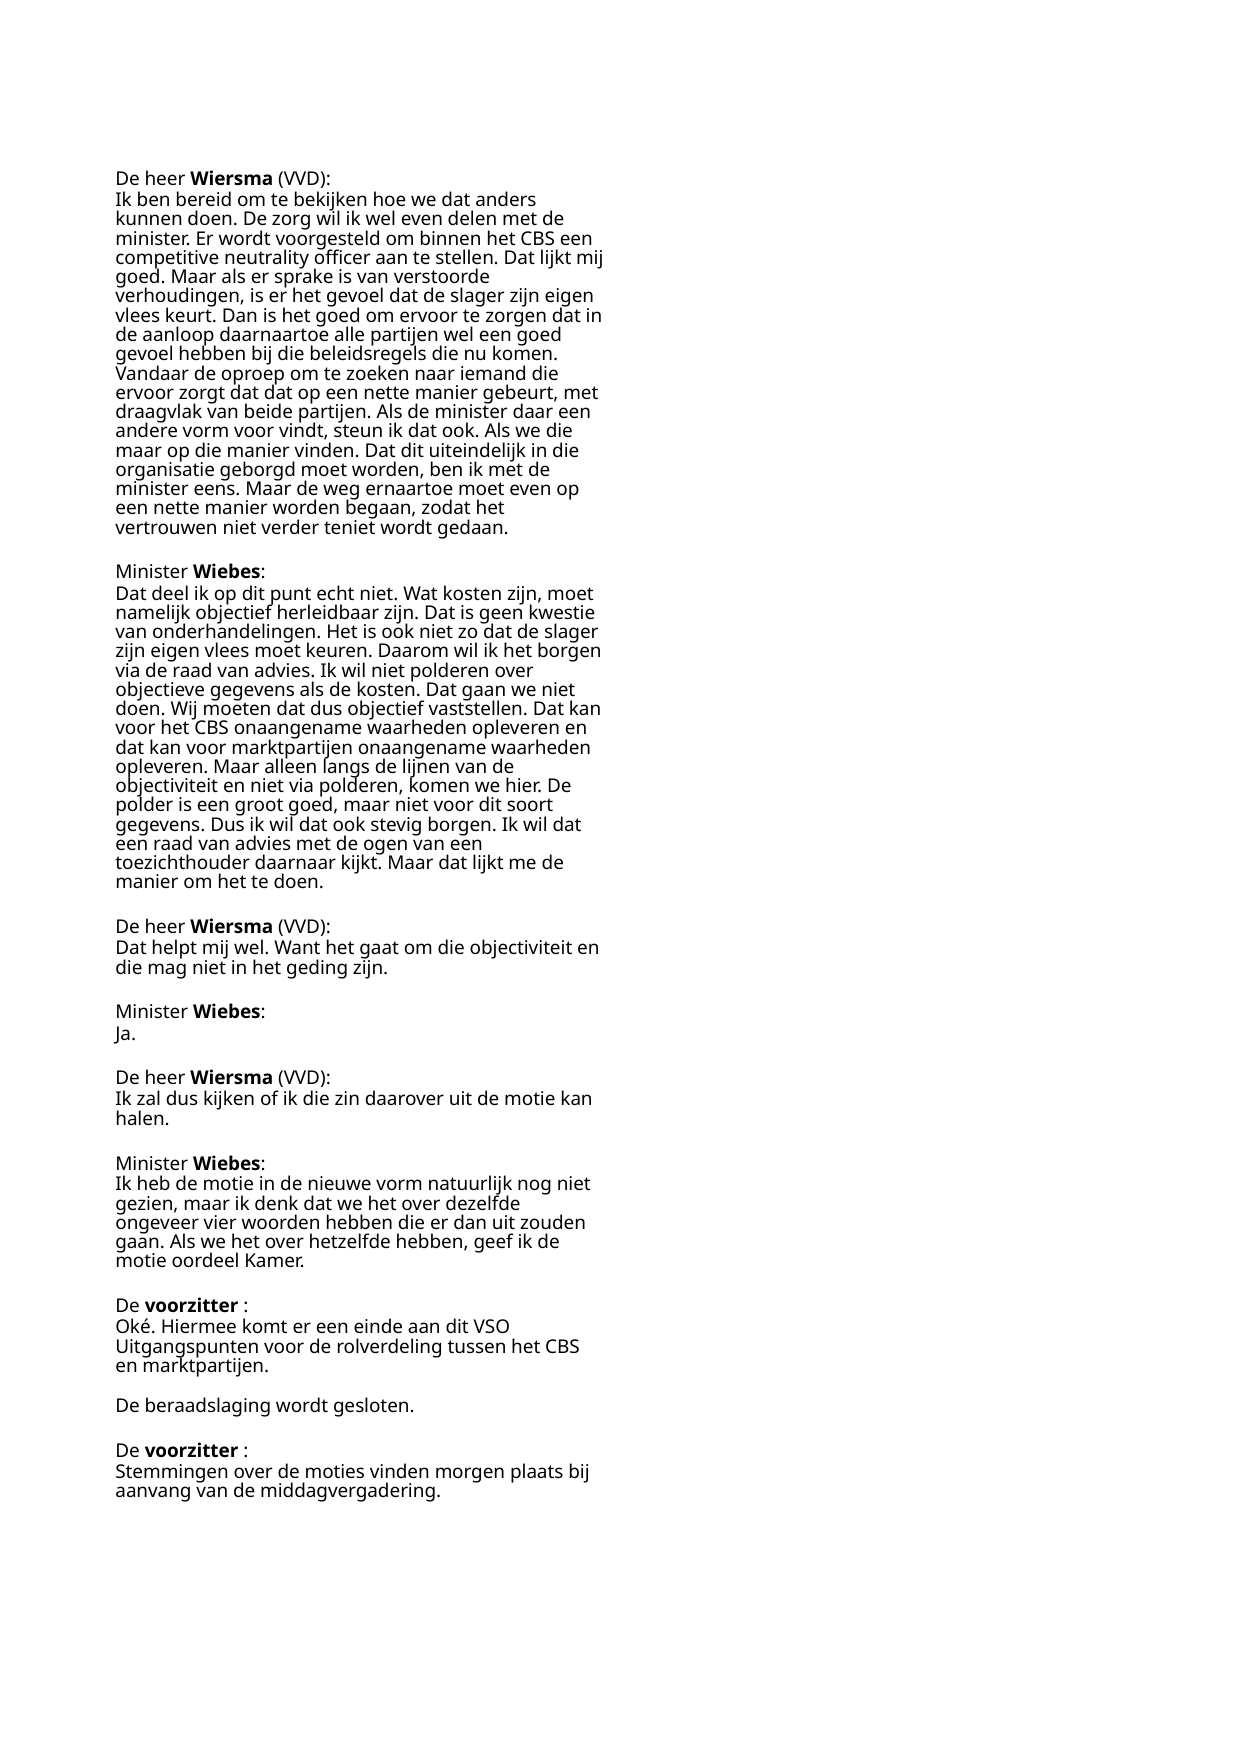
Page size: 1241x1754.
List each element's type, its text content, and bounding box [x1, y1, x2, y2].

text Oké. Hiermee komt er een einde aan dit VSO Uitgangspunten voor de rolverdeling tussen het CBS en marktpartijen. [115, 1318, 605, 1376]
text De heer Wiersma (VVD): [115, 1064, 605, 1090]
text De voorzitter : [115, 1293, 605, 1318]
text Ja. [115, 1024, 605, 1044]
text Ik ben bereid om te bekijken hoe we dat anders kunnen doen. De zorg wil ik wel even delen met de minister. Er wordt voorgesteld om binnen het CBS een competitive neutrality officer aan te stellen. Dat lijkt mij goed. Maar als er sprake is van verstoorde verhoudingen, is er het gevoel dat de slager zijn eigen vlees keurt. Dan is het goed om ervoor te zorgen dat in de aanloop daarnaartoe alle partijen wel een goed gevoel hebben bij die beleidsregels die nu komen. Vandaar de oproep om te zoeken naar iemand die ervoor zorgt dat dat op een nette manier gebeurt, met draagvlak van beide partijen. Als de minister daar een andere vorm voor vindt, steun ik dat ook. Als we die maar op die manier vinden. Dat dit uiteindelijk in die organisatie geborgd moet worden, ben ik met de minister eens. Maar de weg ernaartoe moet even op een nette manier worden begaan, zodat het vertrouwen niet verder teniet wordt gedaan. [115, 191, 605, 538]
text Minister Wiebes: [115, 559, 605, 584]
text De heer Wiersma (VVD): [115, 914, 605, 939]
text Minister Wiebes: [115, 1150, 605, 1175]
text De voorzitter : [115, 1437, 605, 1463]
text De heer Wiersma (VVD): [115, 165, 605, 191]
text Dat deel ik op dit punt echt niet. Wat kosten zijn, moet namelijk objectief herleidbaar zijn. Dat is geen kwestie van onderhandelingen. Het is ook niet zo dat de slager zijn eigen vlees moet keuren. Daarom wil ik het borgen via de raad van advies. Ik wil niet polderen over objectieve gegevens als de kosten. Dat gaan we niet doen. Wij moeten dat dus objectief vaststellen. Dat kan voor het CBS onaangename waarheden opleveren en dat kan voor marktpartijen onaangename waarheden opleveren. Maar alleen langs de lijnen van de objectiviteit en niet via polderen, komen we hier. De polder is een groot goed, maar niet voor dit soort gegevens. Dus ik wil dat ook stevig borgen. Ik wil dat een raad van advies met de ogen van een toezichthouder daarnaar kijkt. Maar dat lijkt me de manier om het te doen. [115, 584, 605, 893]
text Ik zal dus kijken of ik die zin daarover uit de motie kan halen. [115, 1090, 605, 1129]
text Ik heb de motie in de nieuwe vorm natuurlijk nog niet gezien, maar ik denk dat we het over dezelfde ongeveer vier woorden hebben die er dan uit zouden gaan. Als we het over hetzelfde hebben, geef ik de motie oordeel Kamer. [115, 1175, 605, 1272]
text Minister Wiebes: [115, 999, 605, 1024]
text De beraadslaging wordt gesloten. [115, 1397, 605, 1416]
text Dat helpt mij wel. Want het gaat om die objectiviteit en die mag niet in het geding zijn. [115, 939, 605, 978]
text Stemmingen over de moties vinden morgen plaats bij aanvang van de middagvergadering. [115, 1463, 605, 1501]
